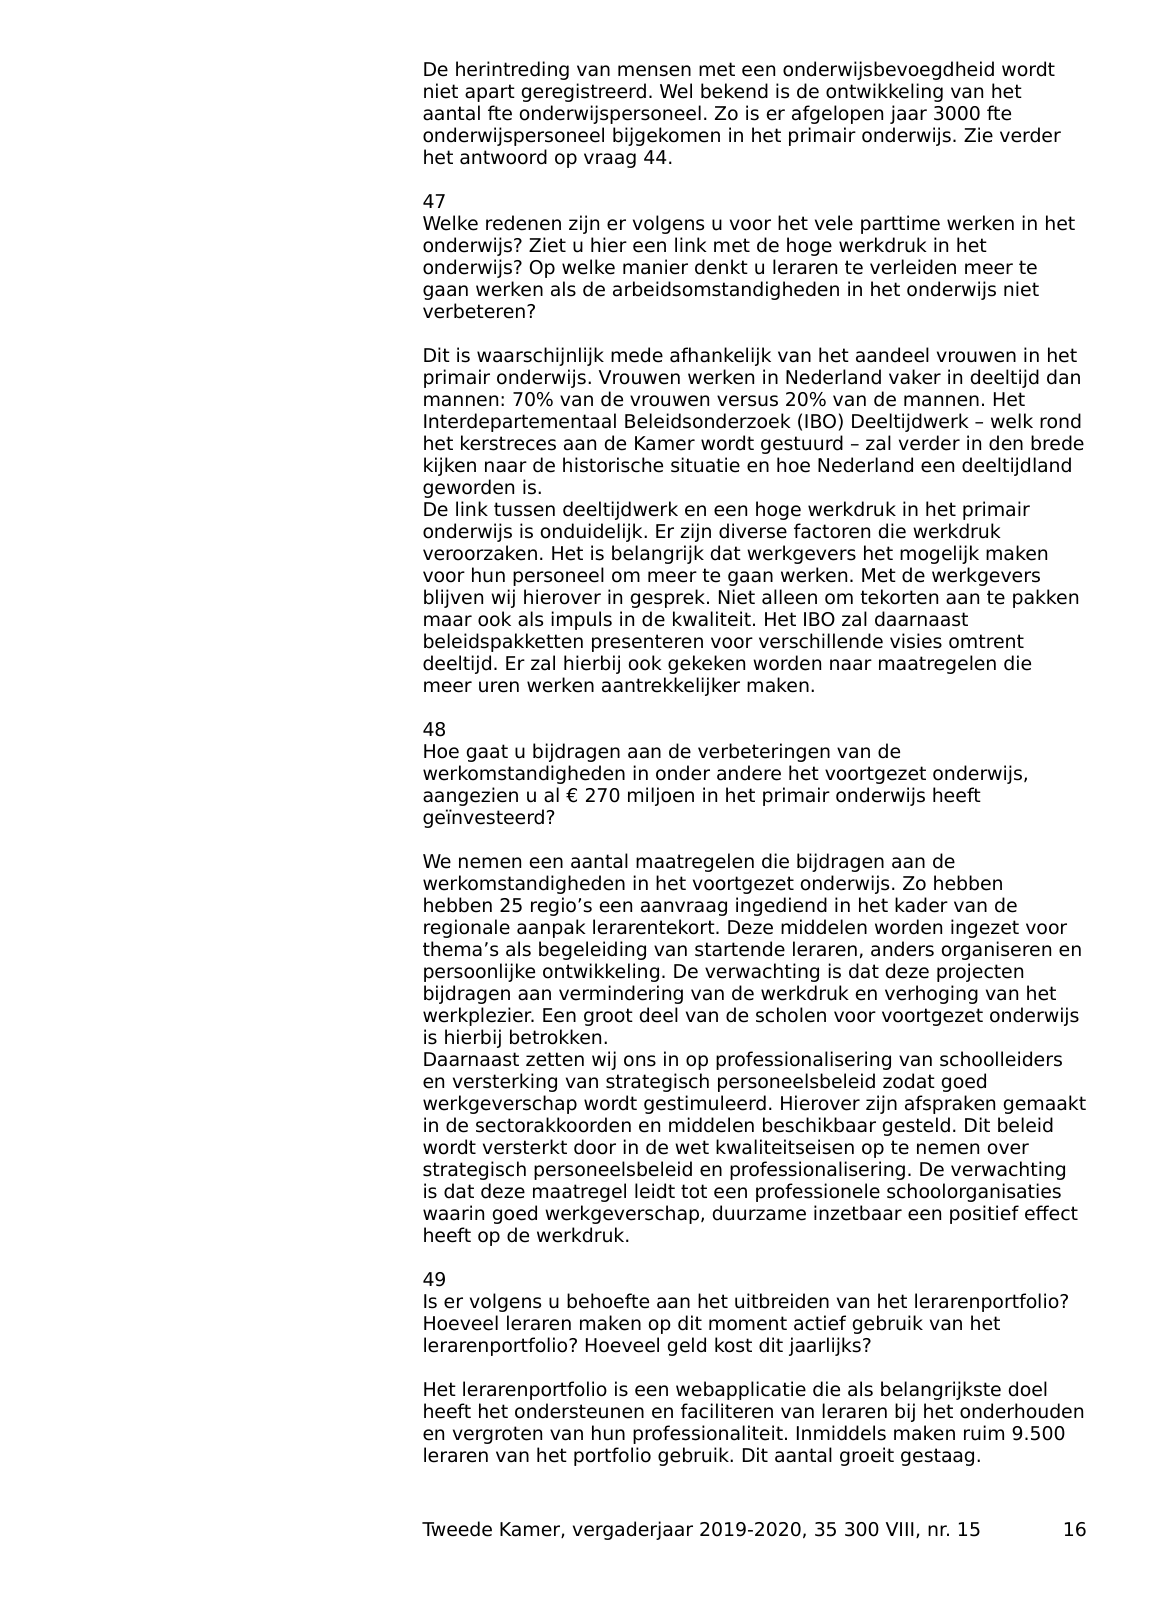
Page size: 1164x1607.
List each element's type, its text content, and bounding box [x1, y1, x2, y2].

text Dit is waarschijnlijk mede afhankelijk van het aandeel vrouwen in het primair onderwijs. Vrouwen werken in Nederland vaker in deeltijd dan mannen: 70% van de vrouwen versus 20% van de mannen. Het Interdepartementaal Beleidsonderzoek (IBO) Deeltijdwerk – welk rond het kerstreces aan de Kamer wordt gestuurd – zal verder in den brede kijken naar de historische situatie en hoe Nederland een deeltijdland geworden is. [422, 345, 1087, 499]
text Is er volgens u behoefte aan het uitbreiden van het lerarenportfolio? Hoeveel leraren maken op dit moment actief gebruik van het lerarenportfolio? Hoeveel geld kost dit jaarlijks? [422, 1291, 1087, 1357]
text 48 [422, 719, 1087, 741]
text Daarnaast zetten wij ons in op professionalisering van schoolleiders en versterking van strategisch personeelsbeleid zodat goed werkgeverschap wordt gestimuleerd. Hierover zijn afspraken gemaakt in de sectorakkoorden en middelen beschikbaar gesteld. Dit beleid wordt versterkt door in de wet kwaliteitseisen op te nemen over strategisch personeelsbeleid en professionalisering. De verwachting is dat deze maatregel leidt tot een professionele schoolorganisaties waarin goed werkgeverschap, duurzame inzetbaar een positief effect heeft op de werkdruk. [422, 1049, 1087, 1247]
text De link tussen deeltijdwerk en een hoge werkdruk in het primair onderwijs is onduidelijk. Er zijn diverse factoren die werkdruk veroorzaken. Het is belangrijk dat werkgevers het mogelijk maken voor hun personeel om meer te gaan werken. Met de werkgevers blijven wij hierover in gesprek. Niet alleen om tekorten aan te pakken maar ook als impuls in de kwaliteit. Het IBO zal daarnaast beleidspakketten presenteren voor verschillende visies omtrent deeltijd. Er zal hierbij ook gekeken worden naar maatregelen die meer uren werken aantrekkelijker maken. [422, 499, 1087, 697]
text hebben 25 regio’s een aanvraag ingediend in het kader van de regionale aanpak lerarentekort. Deze middelen worden ingezet voor thema’s als begeleiding van startende leraren, anders organiseren en persoonlijke ontwikkeling. De verwachting is dat deze projecten bijdragen aan vermindering van de werkdruk en verhoging van het werkplezier. Een groot deel van de scholen voor voortgezet onderwijs is hierbij betrokken. [422, 895, 1087, 1049]
text Het lerarenportfolio is een webapplicatie die als belangrijkste doel heeft het ondersteunen en faciliteren van leraren bij het onderhouden en vergroten van hun professionaliteit. Inmiddels maken ruim 9.500 leraren van het portfolio gebruik. Dit aantal groeit gestaag. [422, 1379, 1087, 1467]
text Welke redenen zijn er volgens u voor het vele parttime werken in het onderwijs? Ziet u hier een link met de hoge werkdruk in het onderwijs? Op welke manier denkt u leraren te verleiden meer te gaan werken als de arbeidsomstandigheden in het onderwijs niet verbeteren? [422, 213, 1087, 323]
text 49 [422, 1269, 1087, 1291]
text De herintreding van mensen met een onderwijsbevoegdheid wordt niet apart geregistreerd. Wel bekend is de ontwikkeling van het aantal fte onderwijspersoneel. Zo is er afgelopen jaar 3000 fte onderwijspersoneel bijgekomen in het primair onderwijs. Zie verder het antwoord op vraag 44. [422, 59, 1087, 169]
text We nemen een aantal maatregelen die bijdragen aan de werkomstandigheden in het voortgezet onderwijs. Zo hebben [422, 851, 1087, 895]
text Hoe gaat u bijdragen aan de verbeteringen van de werkomstandigheden in onder andere het voortgezet onderwijs, aangezien u al € 270 miljoen in het primair onderwijs heeft geïnvesteerd? [422, 741, 1087, 829]
text 47 [422, 191, 1087, 213]
